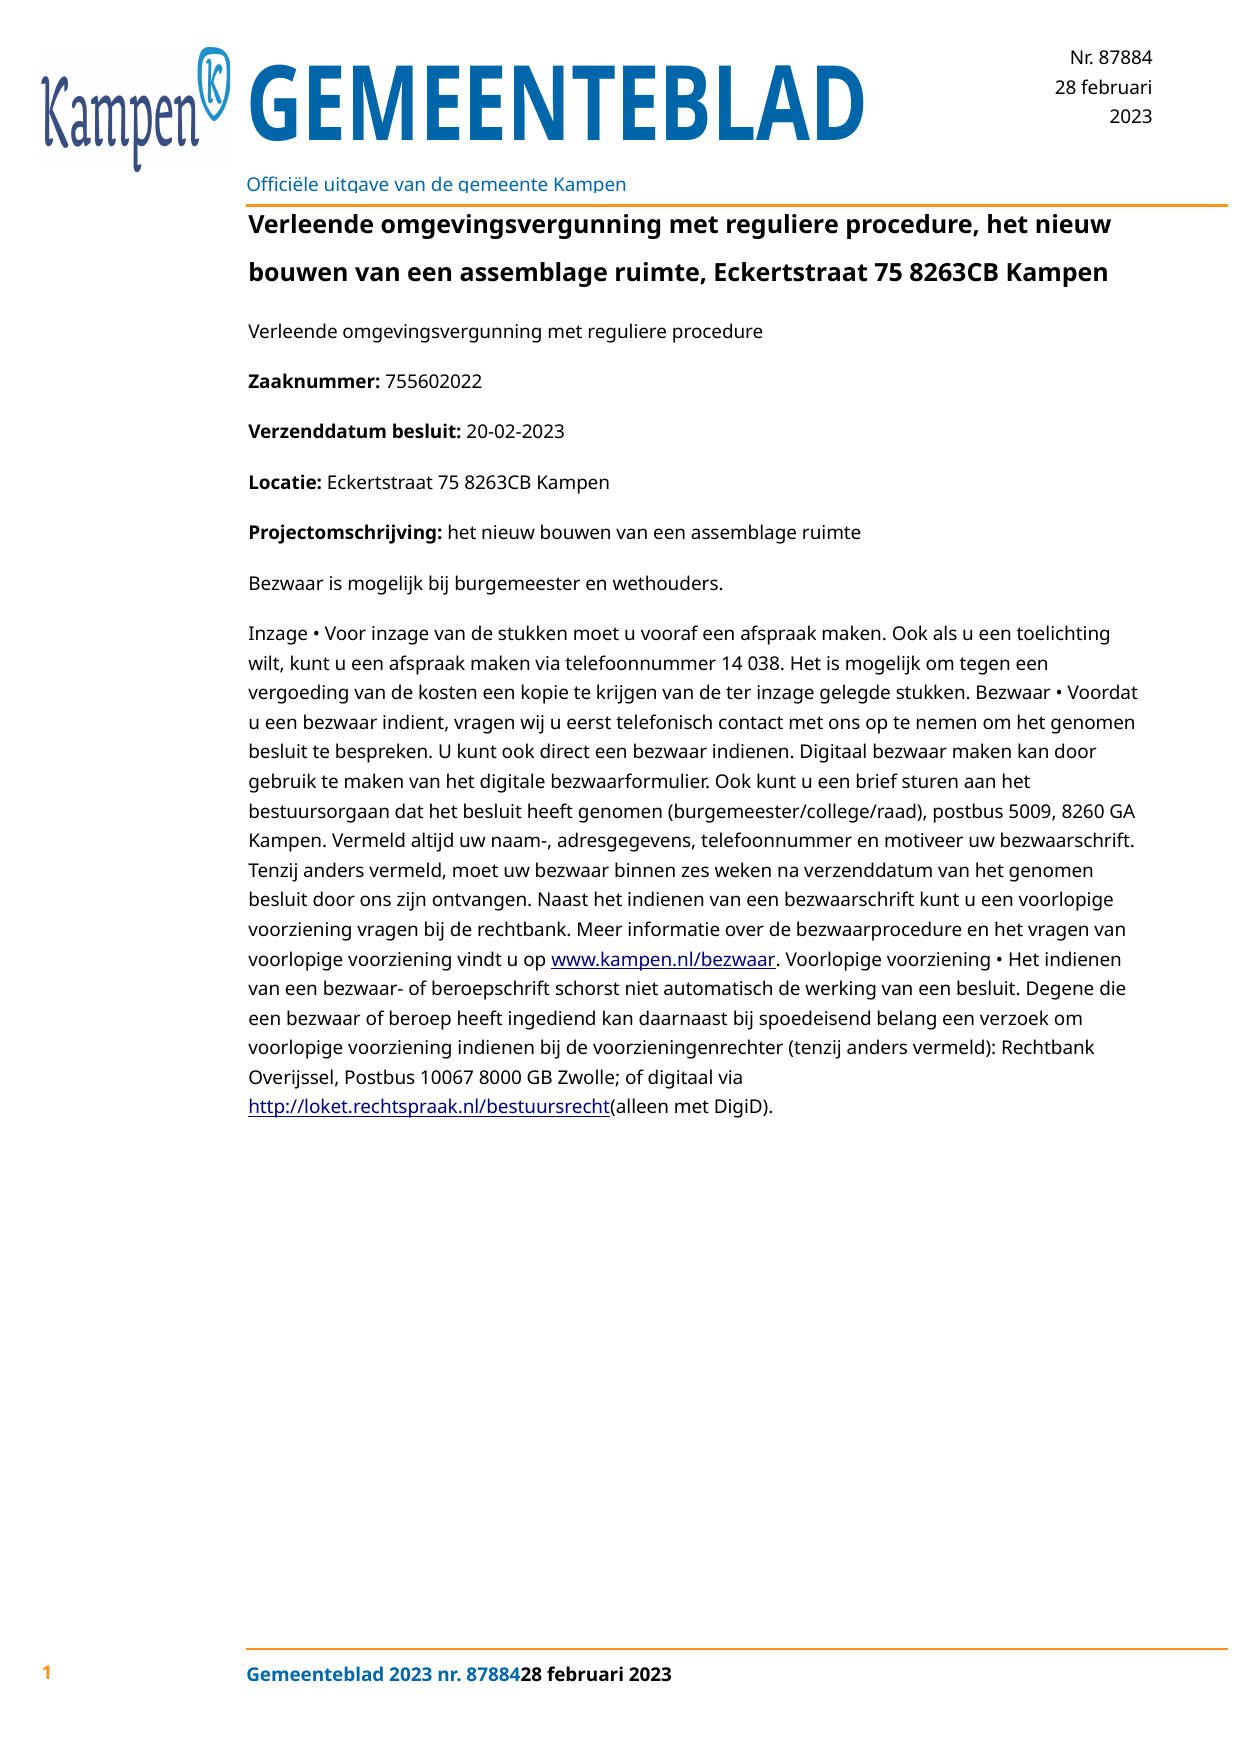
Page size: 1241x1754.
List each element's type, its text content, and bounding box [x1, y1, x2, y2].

text Inzage • Voor inzage van de stukken moet u vooraf een afspraak maken. Ook als u een toelichting wilt, kunt u een afspraak maken via telefoonnummer 14 038. Het is mogelijk om tegen een vergoeding van de kosten een kopie te krijgen van de ter inzage gelegde stukken. Bezwaar • Voordat u een bezwaar indient, vragen wij u eerst telefonisch contact met ons op te nemen om het genomen besluit te bespreken. U kunt ook direct een bezwaar indienen. Digitaal bezwaar maken kan door gebruik te maken van het digitale bezwaarformulier. Ook kunt u een brief sturen aan het bestuursorgaan dat het besluit heeft genomen (burgemeester/college/raad), postbus 5009, 8260 GA Kampen. Vermeld altijd uw naam-, adresgegevens, telefoonnummer en motiveer uw bezwaarschrift. Tenzij anders vermeld, moet uw bezwaar binnen zes weken na verzenddatum van het genomen besluit door ons zijn ontvangen. Naast het indienen van een bezwaarschrift kunt u een voorlopige voorziening vragen bij de rechtbank. Meer informatie over de bezwaarprocedure en het vragen van voorlopige voorziening vindt u op www.kampen.nl/bezwaar. Voorlopige voorziening • Het indienen van een bezwaar- of beroepschrift schorst niet automatisch de werking van een besluit. Degene die een bezwaar of beroep heeft ingediend kan daarnaast bij spoedeisend belang een verzoek om voorlopige voorziening indienen bij de voorzieningenrechter (tenzij anders vermeld): Rechtbank Overijssel, Postbus 10067 8000 GB Zwolle; of digitaal via http://loket.rechtspraak.nl/bestuursrecht(alleen met DigiD). [248, 620, 1152, 1119]
text Verzenddatum besluit: 20-02-2023 [248, 419, 1152, 444]
text Verleende omgevingsvergunning met reguliere procedure [248, 318, 1152, 344]
text Zaaknummer: 755602022 [248, 368, 1152, 394]
text Bezwaar is mogelijk bij burgemeester en wethouders. [248, 570, 1152, 596]
text Projectomschrijving: het nieuw bouwen van een assemblage ruimte [248, 519, 1152, 545]
text Locatie: Eckertstraat 75 8263CB Kampen [248, 469, 1152, 495]
text Verleende omgevingsvergunning met reguliere procedure, het nieuw bouwen van een assemblage ruimte, Eckertstraat 75 8263CB Kampen [248, 207, 1152, 288]
picture [41, 47, 231, 172]
